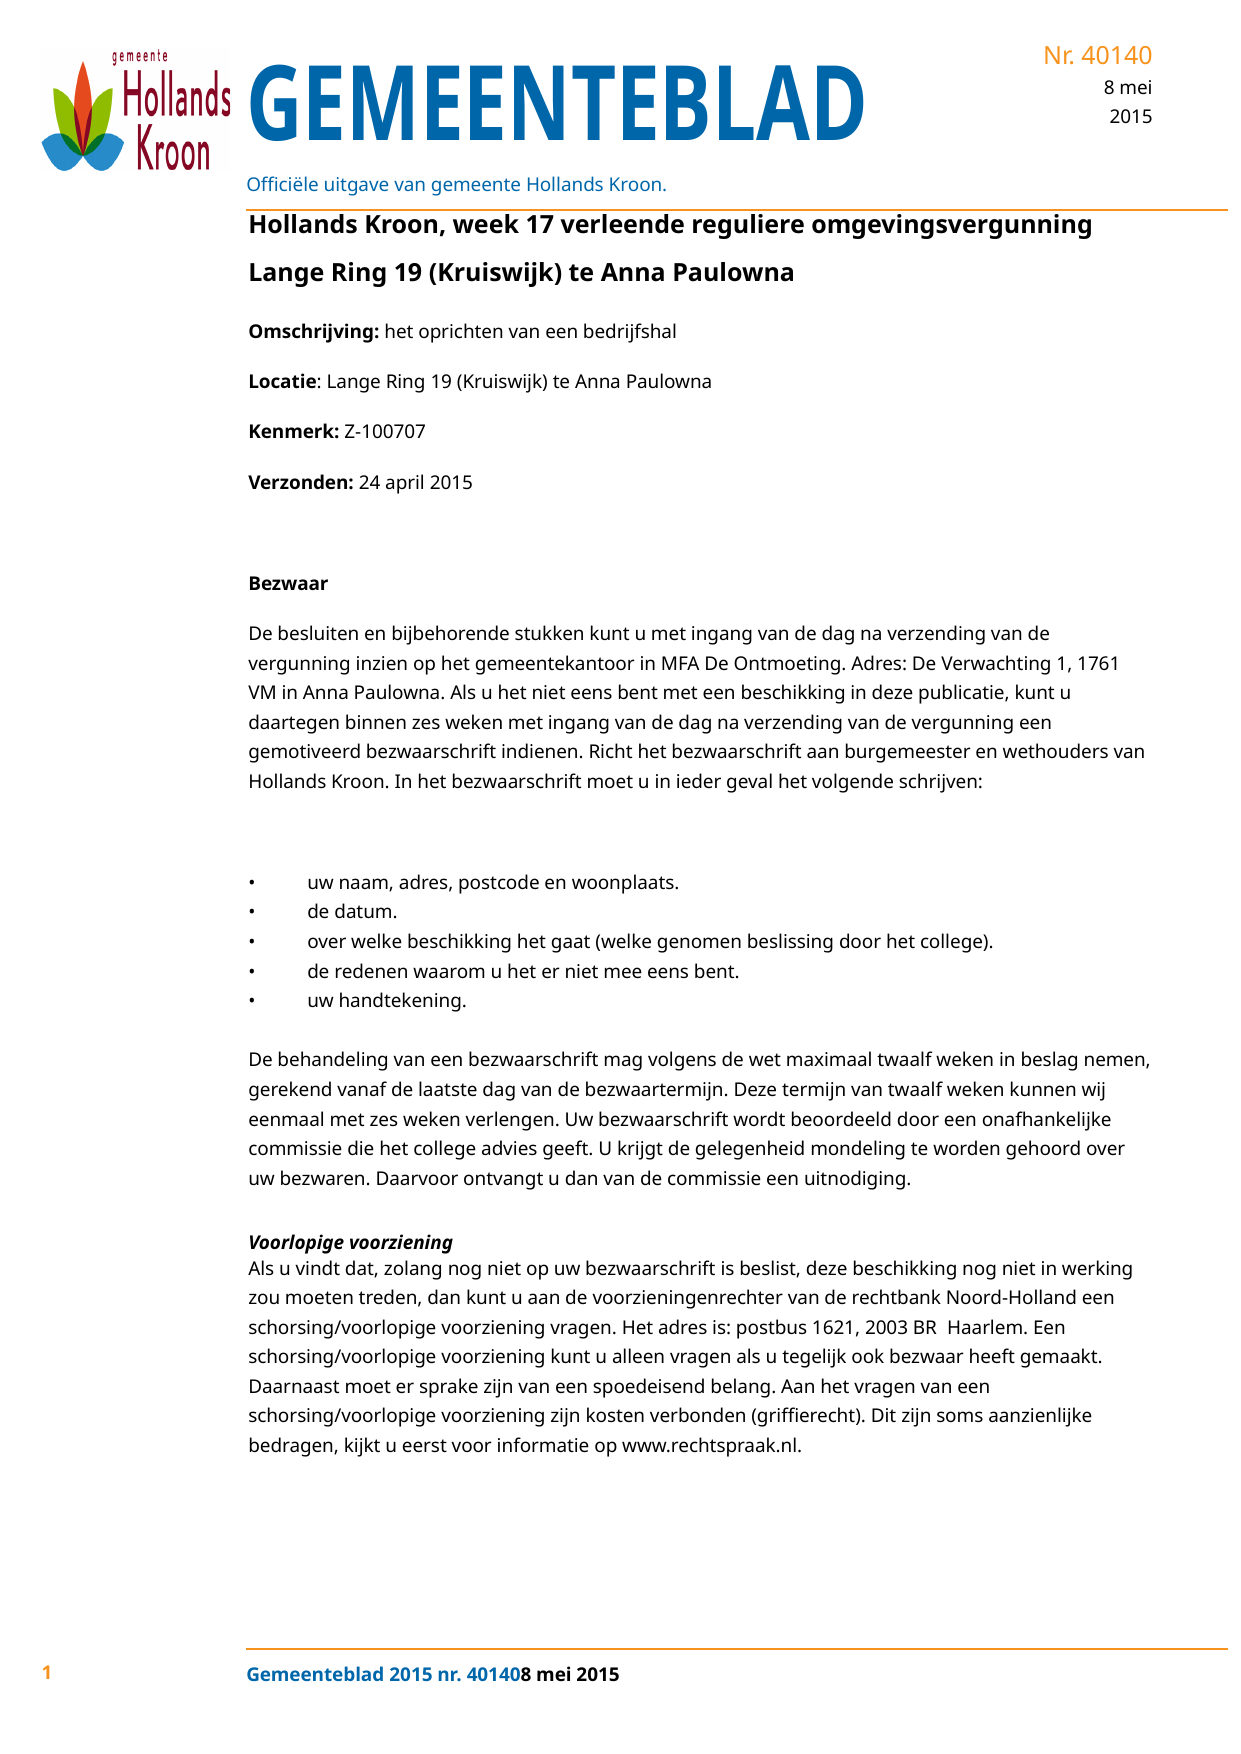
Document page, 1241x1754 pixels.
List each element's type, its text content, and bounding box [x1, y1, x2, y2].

picture [41, 47, 231, 172]
text Bezwaar [248, 570, 1152, 596]
list over welke beschikking het gaat (welke genomen beslissing door het college). [248, 928, 1152, 954]
text Locatie: Lange Ring 19 (Kruiswijk) te Anna Paulowna [248, 368, 1152, 394]
text De besluiten en bijbehorende stukken kunt u met ingang van de dag na verzending van de vergunning inzien op het gemeentekantoor in MFA De Ontmoeting. Adres: De Verwachting 1, 1761 VM in Anna Paulowna. Als u het niet eens bent met een beschikking in deze publicatie, kunt u daartegen binnen zes weken met ingang van de dag na verzending van de vergunning een gemotiveerd bezwaarschrift indienen. Richt het bezwaarschrift aan burgemeester en wethouders van Hollands Kroon. In het bezwaarschrift moet u in ieder geval het volgende schrijven: [248, 620, 1152, 794]
list uw handtekening. [248, 987, 1152, 1013]
list de redenen waarom u het er niet mee eens bent. [248, 958, 1152, 984]
text De behandeling van een bezwaarschrift mag volgens de wet maximaal twaalf weken in beslag nemen, gerekend vanaf de laatste dag van de bezwaartermijn. Deze termijn van twaalf weken kunnen wij eenmaal met zes weken verlengen. Uw bezwaarschrift wordt beoordeeld door een onafhankelijke commissie die het college advies geeft. U krijgt de gelegenheid mondeling te worden gehoord over uw bezwaren. Daarvoor ontvangt u dan van de commissie een uitnodiging. [248, 1047, 1152, 1191]
list uw naam, adres, postcode en woonplaats. [248, 869, 1152, 895]
text Verzonden: 24 april 2015 [248, 469, 1152, 495]
text Omschrijving: het oprichten van een bedrijfshal [248, 318, 1152, 344]
text Als u vindt dat, zolang nog niet op uw bezwaarschrift is beslist, deze beschikking nog niet in werking zou moeten treden, dan kunt u aan de voorzieningenrechter van de rechtbank Noord-Holland een schorsing/voorlopige voorziening vragen. Het adres is: postbus 1621, 2003 BR Haarlem. Een schorsing/voorlopige voorziening kunt u alleen vragen als u tegelijk ook bezwaar heeft gemaakt. Daarnaast moet er sprake zijn van een spoedeisend belang. Aan het vragen van een schorsing/voorlopige voorziening zijn kosten verbonden (griffierecht). Dit zijn soms aanzienlijke bedragen, kijkt u eerst voor informatie op www.rechtspraak.nl. [248, 1255, 1152, 1458]
text Voorlopige voorziening [248, 1229, 1152, 1255]
list de datum. [248, 899, 1152, 924]
text Kenmerk: Z-100707 [248, 419, 1152, 444]
text Hollands Kroon, week 17 verleende reguliere omgevingsvergunning Lange Ring 19 (Kruiswijk) te Anna Paulowna [248, 211, 1152, 288]
